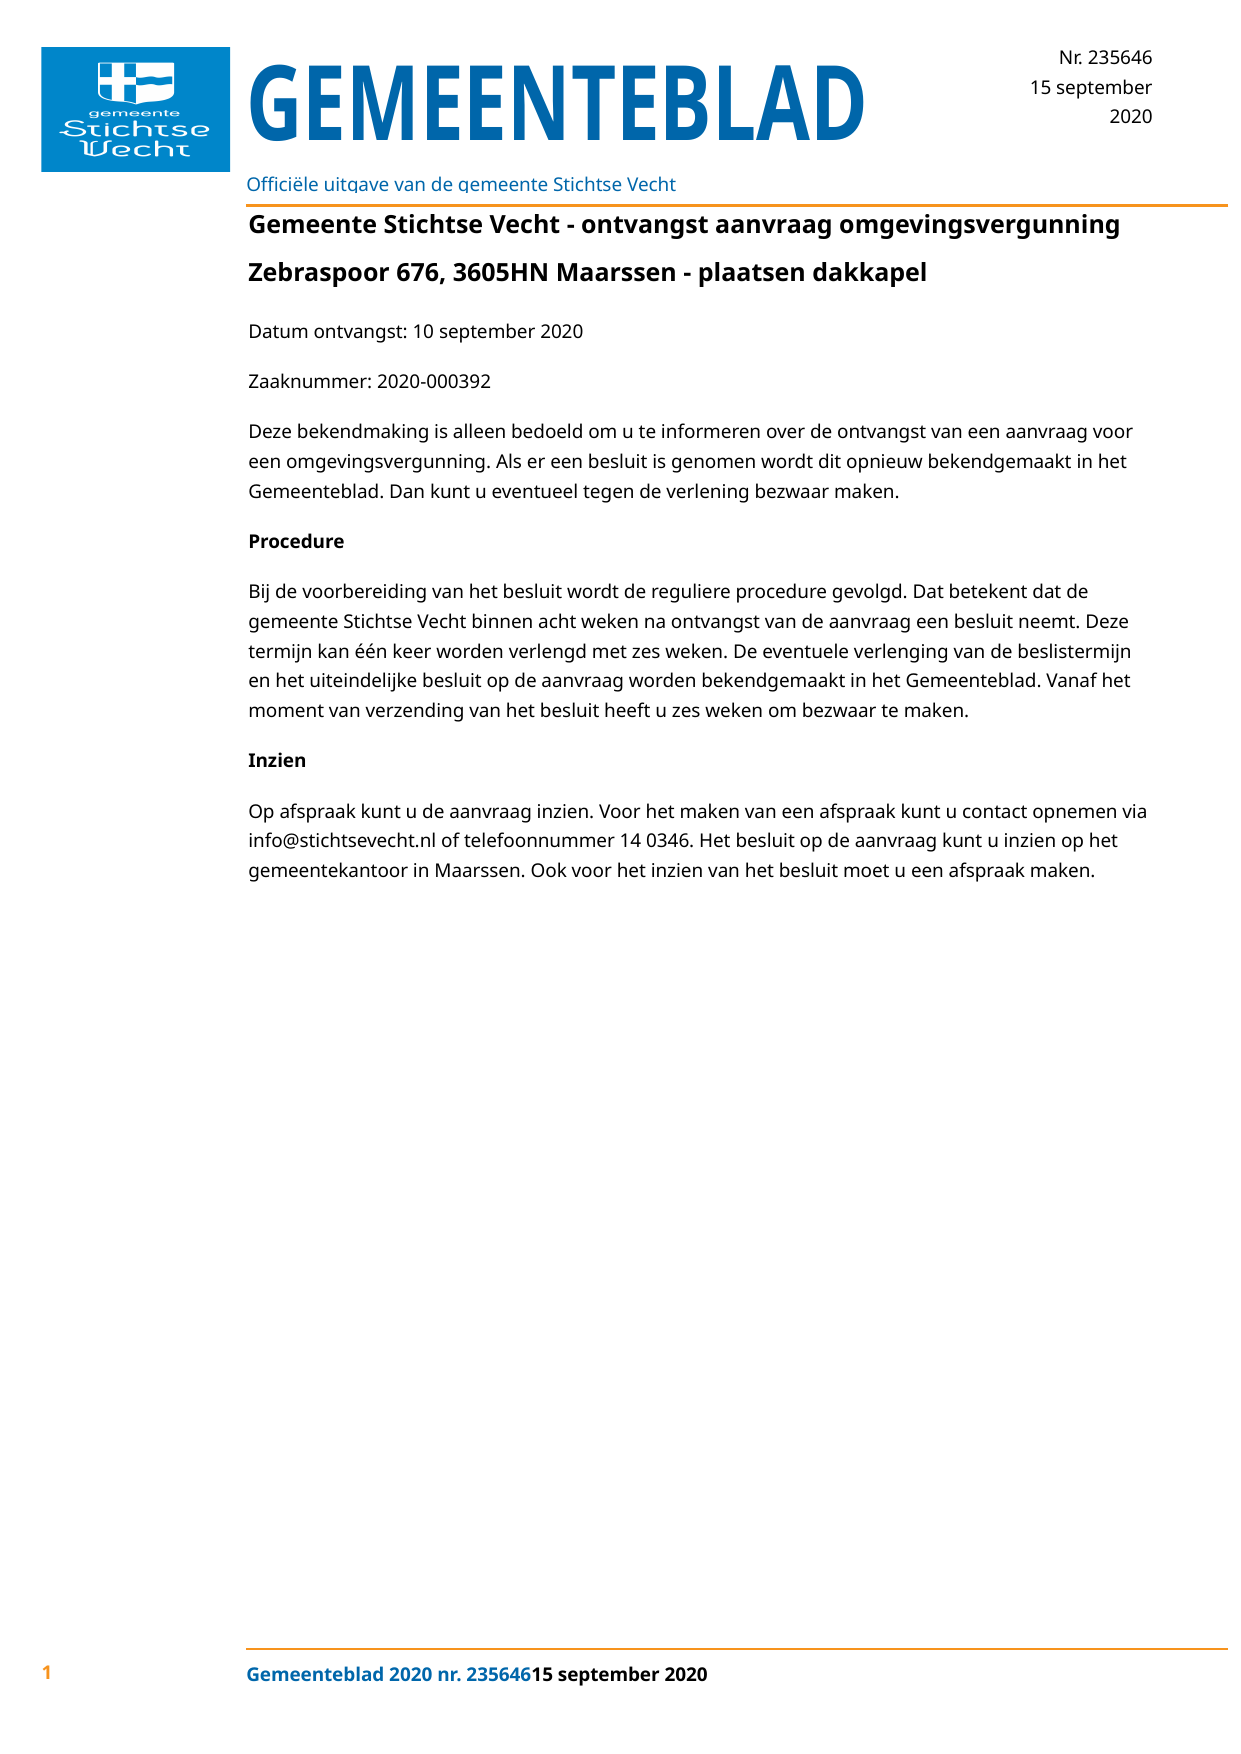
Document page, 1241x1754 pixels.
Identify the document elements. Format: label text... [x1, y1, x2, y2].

text Deze bekendmaking is alleen bedoeld om u te informeren over de ontvangst van een aanvraag voor een omgevingsvergunning. Als er een besluit is genomen wordt dit opnieuw bekendgemaakt in het Gemeenteblad. Dan kunt u eventueel tegen de verlening bezwaar maken. [248, 419, 1152, 504]
picture [99, 63, 135, 101]
text Datum ontvangst: 10 september 2020 [248, 318, 1152, 344]
text Gemeente Stichtse Vecht - ontvangst aanvraag omgevingsvergunning Zebraspoor 676, 3605HN Maarssen - plaatsen dakkapel [248, 207, 1152, 288]
picture [137, 63, 174, 103]
text Bij de voorbereiding van het besluit wordt de reguliere procedure gevolgd. Dat betekent dat de gemeente Stichtse Vecht binnen acht weken na ontvangst van de aanvraag een besluit neemt. Deze termijn kan één keer worden verlengd met zes weken. De eventuele verlenging van de beslistermijn en het uiteindelijke besluit op de aanvraag worden bekendgemaakt in het Gemeenteblad. Vanaf het moment van verzending van het besluit heeft u zes weken om bezwaar te maken. [248, 579, 1152, 723]
text Op afspraak kunt u de aanvraag inzien. Voor het maken van een afspraak kunt u contact opnemen via info@stichtsevecht.nl of telefoonnummer 14 0346. Het besluit op de aanvraag kunt u inzien op het gemeentekantoor in Maarssen. Ook voor het inzien van het besluit moet u een afspraak maken. [248, 798, 1152, 883]
text Inzien [248, 747, 1152, 773]
text Zaaknummer: 2020-000392 [248, 368, 1152, 394]
text Procedure [248, 528, 1152, 554]
